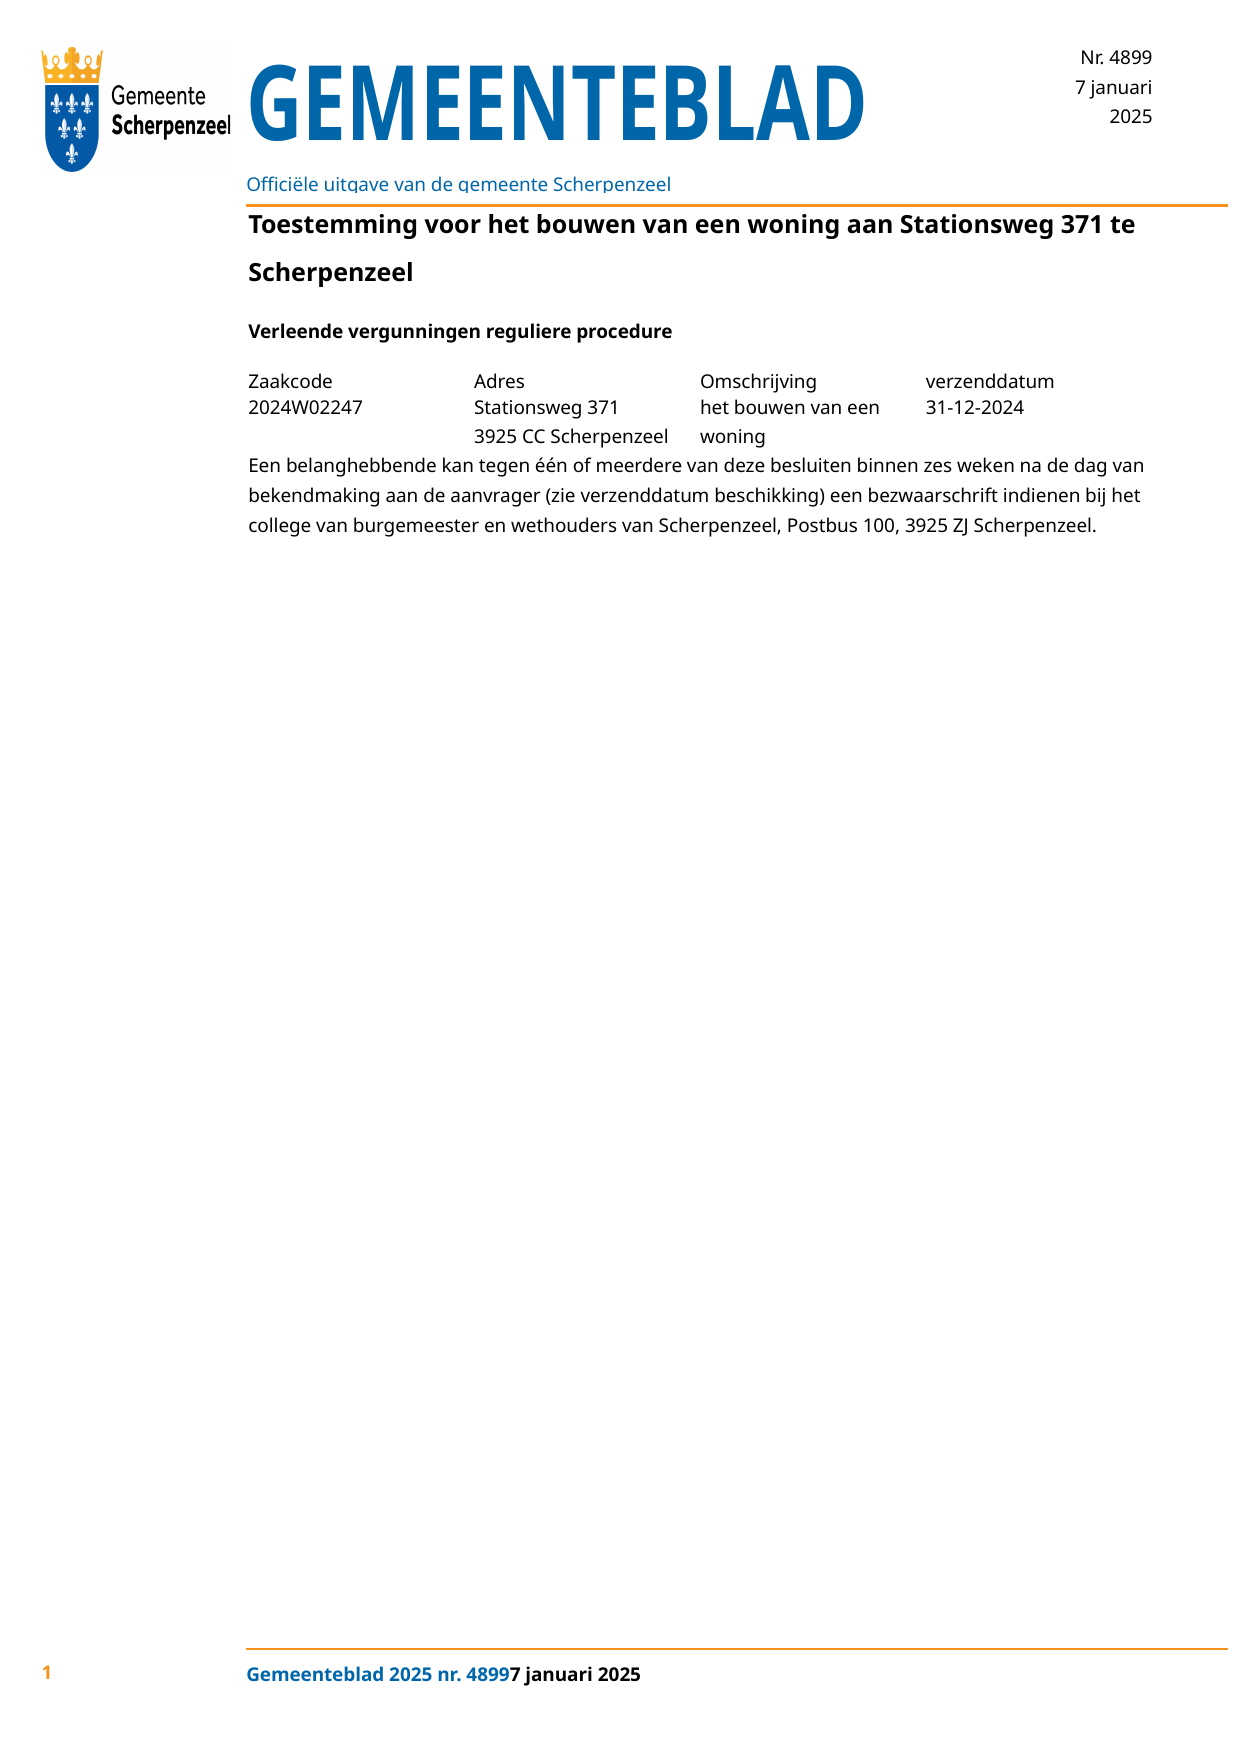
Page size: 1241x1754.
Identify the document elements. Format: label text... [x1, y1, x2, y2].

table_header Zaakcode [248, 369, 474, 394]
text Een belanghebbende kan tegen één of meerdere van deze besluiten binnen zes weken na de dag van bekendmaking aan de aanvrager (zie verzenddatum beschikking) een bezwaarschrift indienen bij het college van burgemeester en wethouders van Scherpenzeel, Postbus 100, 3925 ZJ Scherpenzeel. [248, 453, 1152, 538]
table_cell 2024W02247 [248, 394, 474, 449]
text Toestemming voor het bouwen van een woning aan Stationsweg 371 te Scherpenzeel [248, 207, 1152, 288]
table_cell Stationsweg 371 3925 CC Scherpenzeel [474, 394, 700, 449]
table_header Omschrijving [700, 369, 926, 394]
table_header verzenddatum [926, 369, 1152, 394]
text Verleende vergunningen reguliere procedure [248, 318, 1152, 344]
table_cell het bouwen van een woning [700, 394, 926, 449]
table_cell 31-12-2024 [926, 394, 1152, 449]
table_header Adres [474, 369, 700, 394]
picture [41, 47, 231, 172]
